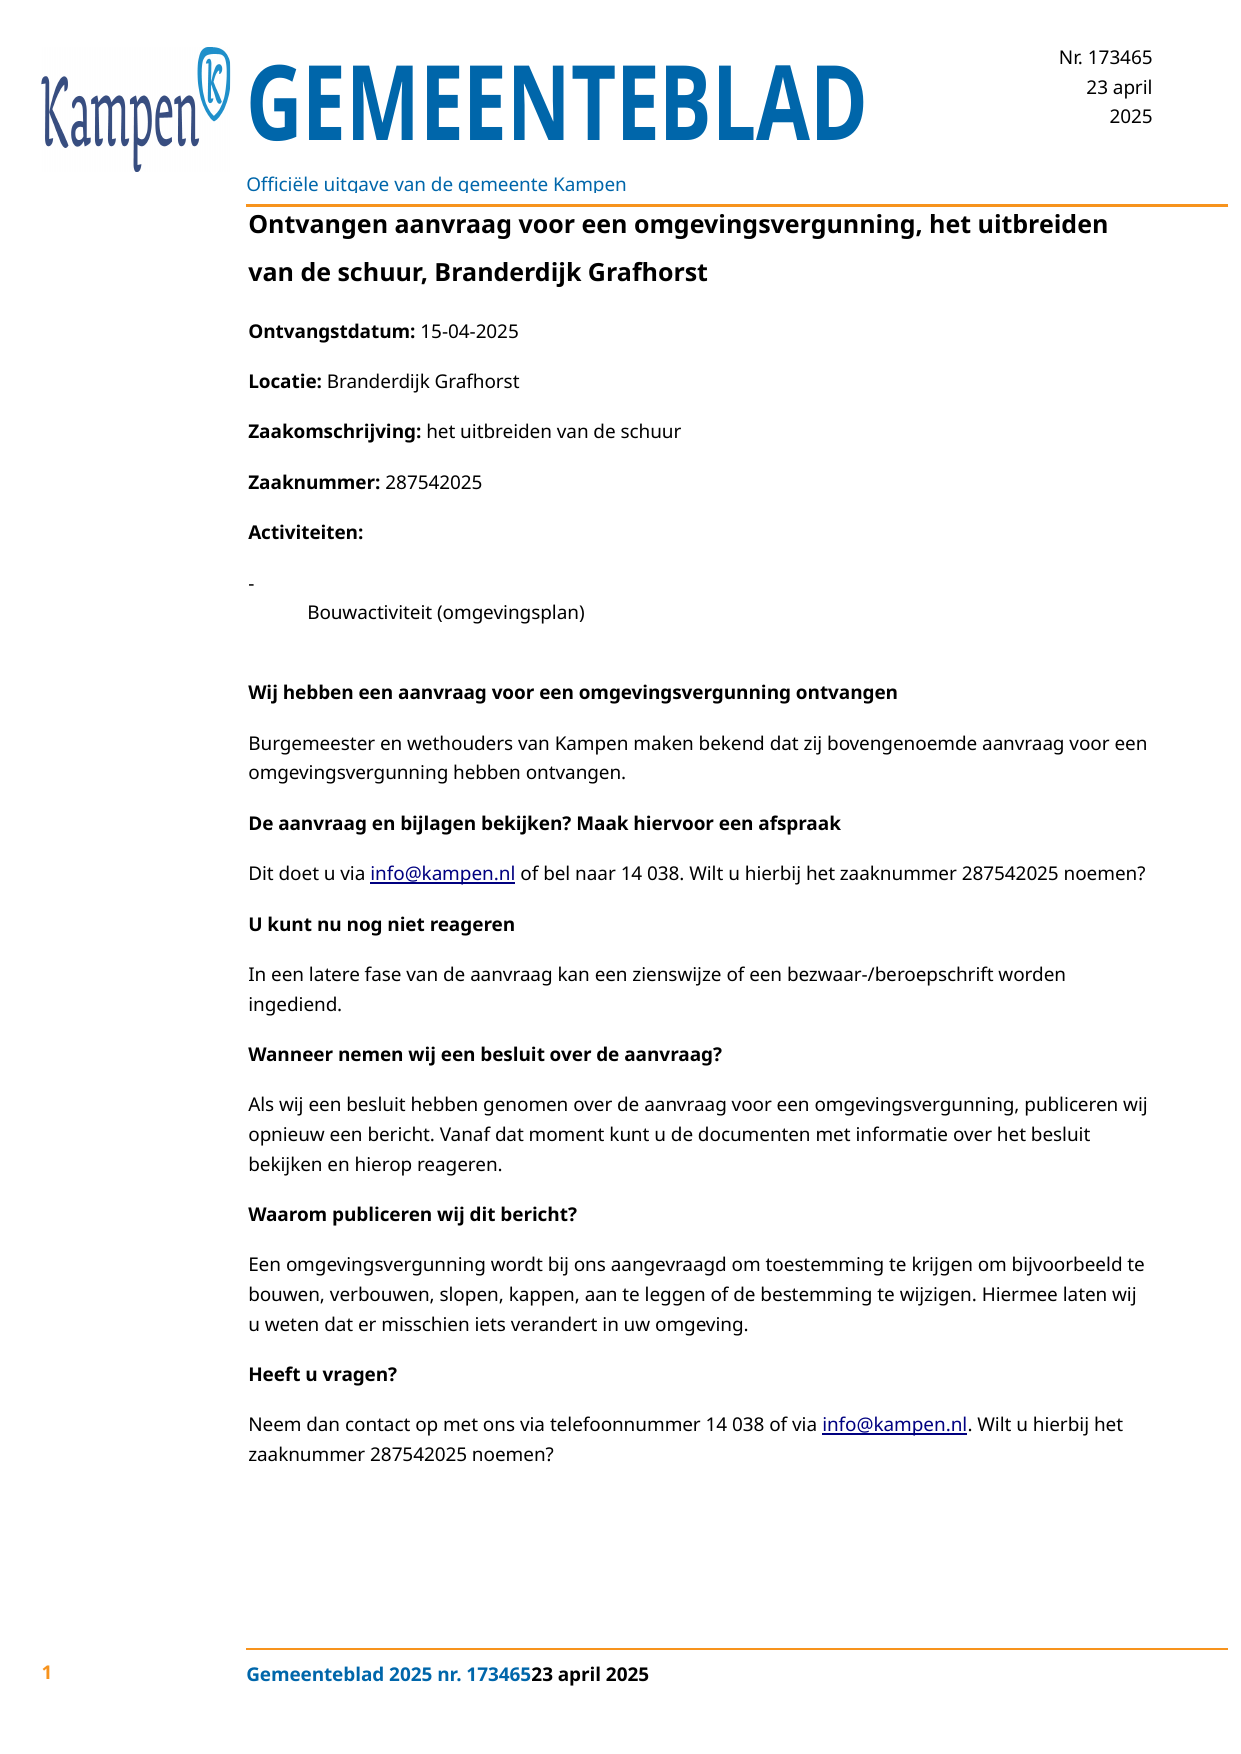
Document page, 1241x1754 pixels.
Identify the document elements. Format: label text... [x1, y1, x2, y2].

text Waarom publiceren wij dit bericht? [248, 1201, 1152, 1227]
text Zaakomschrijving: het uitbreiden van de schuur [248, 419, 1152, 444]
text Ontvangen aanvraag voor een omgevingsvergunning, het uitbreiden van de schuur, Branderdijk Grafhorst [248, 207, 1152, 288]
text Burgemeester en wethouders van Kampen maken bekend dat zij bovengenoemde aanvraag voor een omgevingsvergunning hebben ontvangen. [248, 730, 1152, 785]
text Ontvangstdatum: 15-04-2025 [248, 318, 1152, 344]
text Zaaknummer: 287542025 [248, 469, 1152, 495]
text Wij hebben een aanvraag voor een omgevingsvergunning ontvangen [248, 679, 1152, 705]
text Locatie: Branderdijk Grafhorst [248, 368, 1152, 394]
text Dit doet u via info@kampen.nl of bel naar 14 038. Wilt u hierbij het zaaknummer 287542025 noemen? [248, 860, 1152, 886]
text De aanvraag en bijlagen bekijken? Maak hiervoor een afspraak [248, 810, 1152, 836]
text In een latere fase van de aanvraag kan een zienswijze of een bezwaar-/beroepschrift worden ingediend. [248, 961, 1152, 1017]
text Heeft u vragen? [248, 1361, 1152, 1387]
text Wanneer nemen wij een besluit over de aanvraag? [248, 1041, 1152, 1067]
text Neem dan contact op met ons via telefoonnummer 14 038 of via info@kampen.nl. Wilt u hierbij het zaaknummer 287542025 noemen? [248, 1412, 1152, 1467]
text Een omgevingsvergunning wordt bij ons aangevraagd om toestemming te krijgen om bijvoorbeeld te bouwen, verbouwen, slopen, kappen, aan te leggen of de bestemming te wijzigen. Hiermee laten wij u weten dat er misschien iets verandert in uw omgeving. [248, 1252, 1152, 1337]
text Als wij een besluit hebben genomen over de aanvraag voor een omgevingsvergunning, publiceren wij opnieuw een bericht. Vanaf dat moment kunt u de documenten met informatie over het besluit bekijken en hierop reageren. [248, 1092, 1152, 1177]
text Activiteiten: [248, 519, 1152, 545]
picture [41, 47, 231, 172]
list Bouwactiviteit (omgevingsplan) [248, 599, 1152, 625]
text U kunt nu nog niet reageren [248, 911, 1152, 937]
